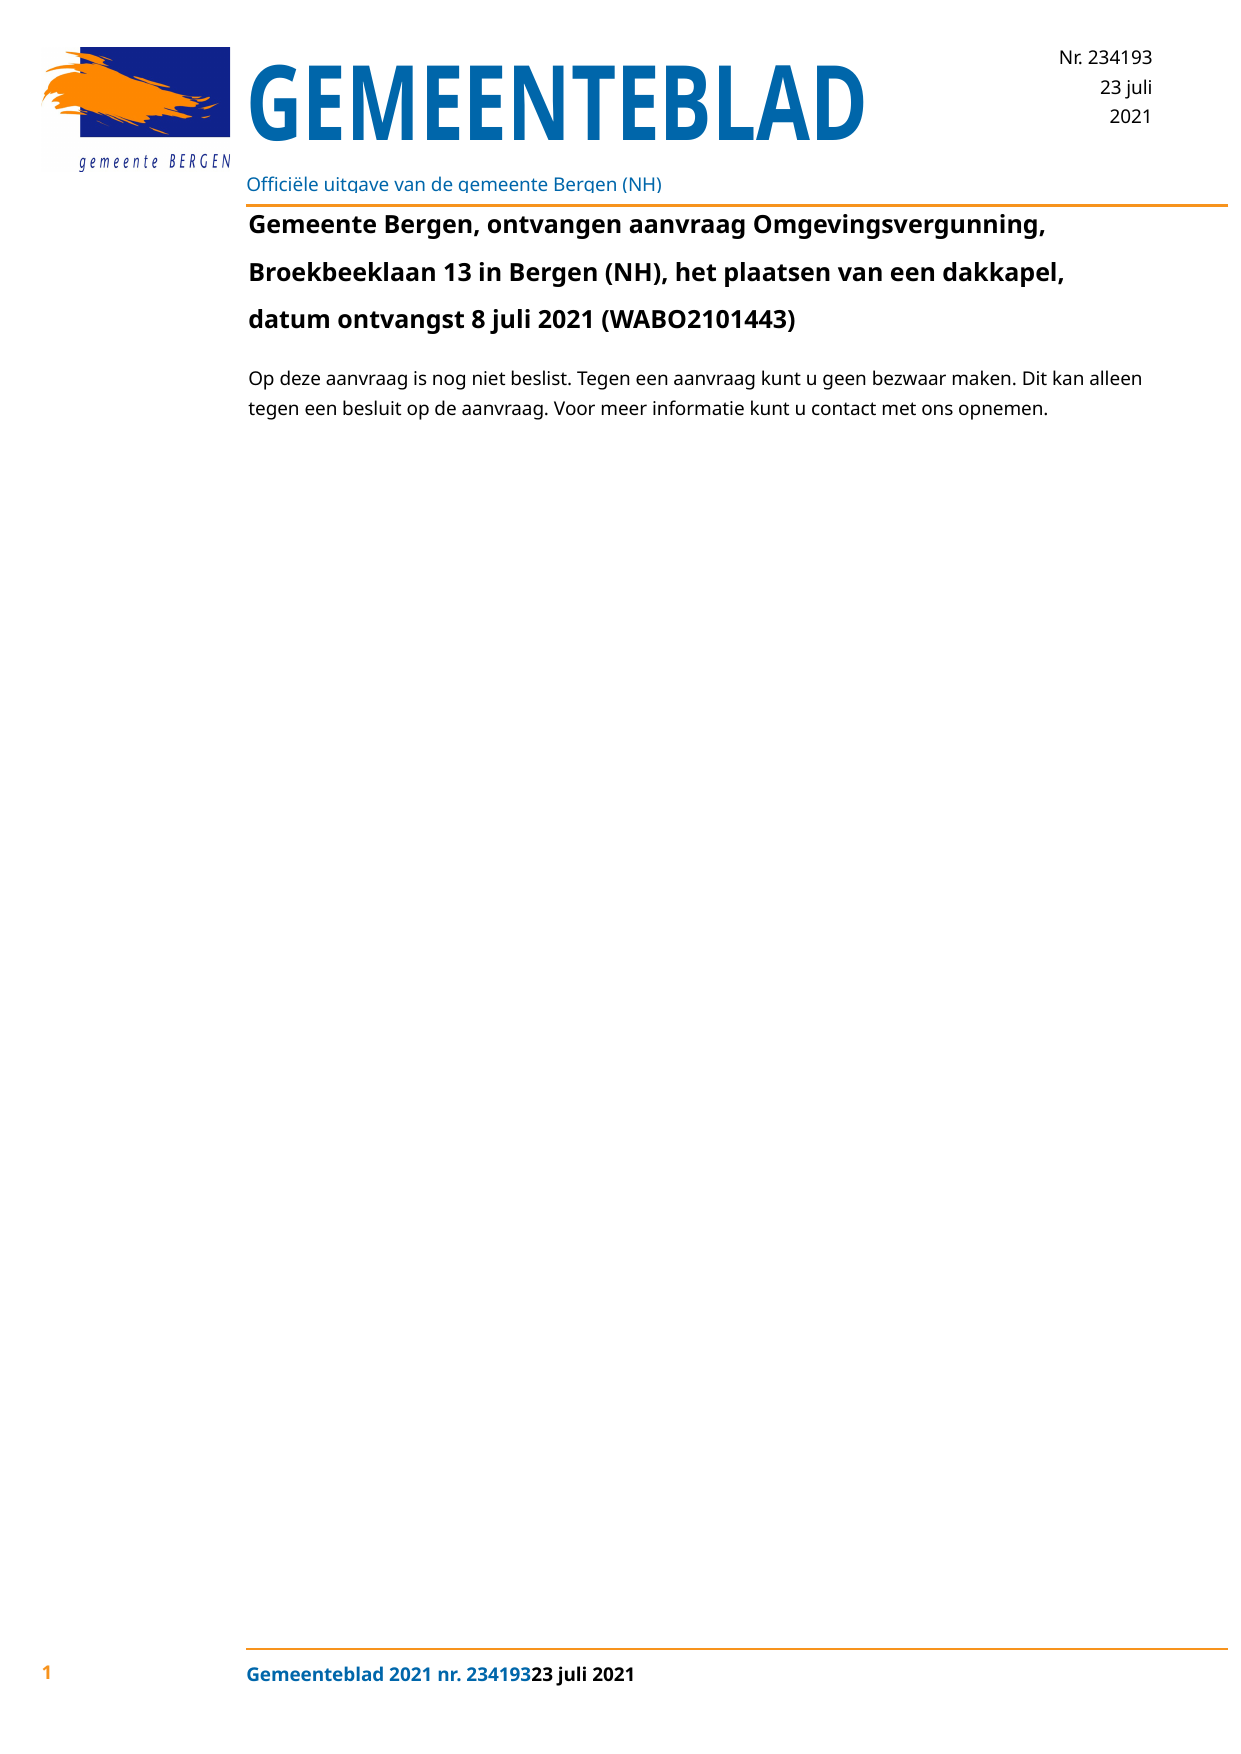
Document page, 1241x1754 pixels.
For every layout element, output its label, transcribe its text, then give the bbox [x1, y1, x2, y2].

text Gemeente Bergen, ontvangen aanvraag Omgevingsvergunning, Broekbeeklaan 13 in Bergen (NH), het plaatsen van een dakkapel, datum ontvangst 8 juli 2021 (WABO2101443) [248, 207, 1152, 336]
text Op deze aanvraag is nog niet beslist. Tegen een aanvraag kunt u geen bezwaar maken. Dit kan alleen tegen een besluit op de aanvraag. Voor meer informatie kunt u contact met ons opnemen. [248, 366, 1152, 421]
picture [41, 47, 231, 172]
